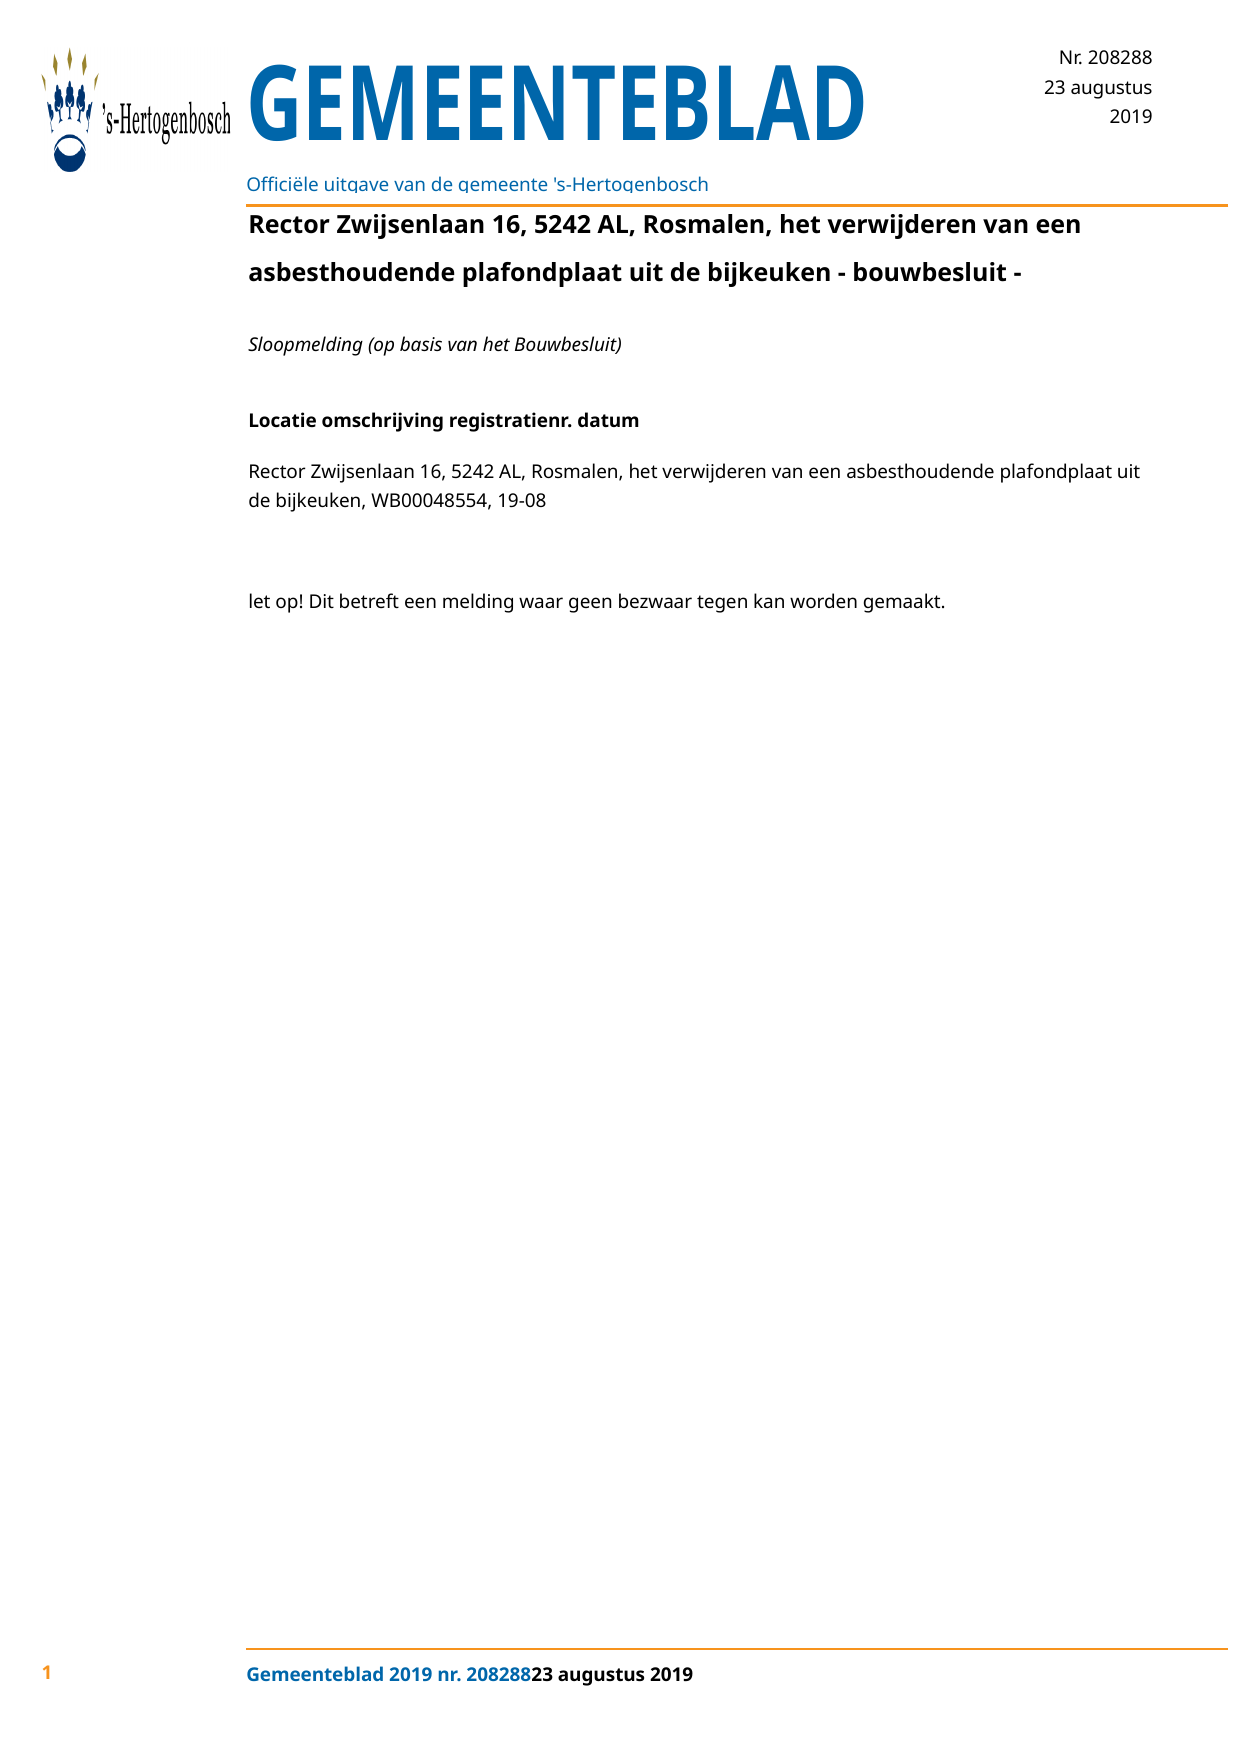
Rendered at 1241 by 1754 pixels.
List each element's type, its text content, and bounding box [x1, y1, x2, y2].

picture [41, 47, 231, 172]
text Locatie omschrijving registratienr. datum [248, 408, 1152, 433]
text Sloopmelding (op basis van het Bouwbesluit) [248, 331, 1152, 357]
text let op! Dit betreft een melding waar geen bezwaar tegen kan worden gemaakt. [248, 588, 1152, 614]
text Rector Zwijsenlaan 16, 5242 AL, Rosmalen, het verwijderen van een asbesthoudende plafondplaat uit de bijkeuken, WB00048554, 19-08 [248, 458, 1152, 513]
text Rector Zwijsenlaan 16, 5242 AL, Rosmalen, het verwijderen van een asbesthoudende plafondplaat uit de bijkeuken - bouwbesluit - [248, 207, 1152, 288]
